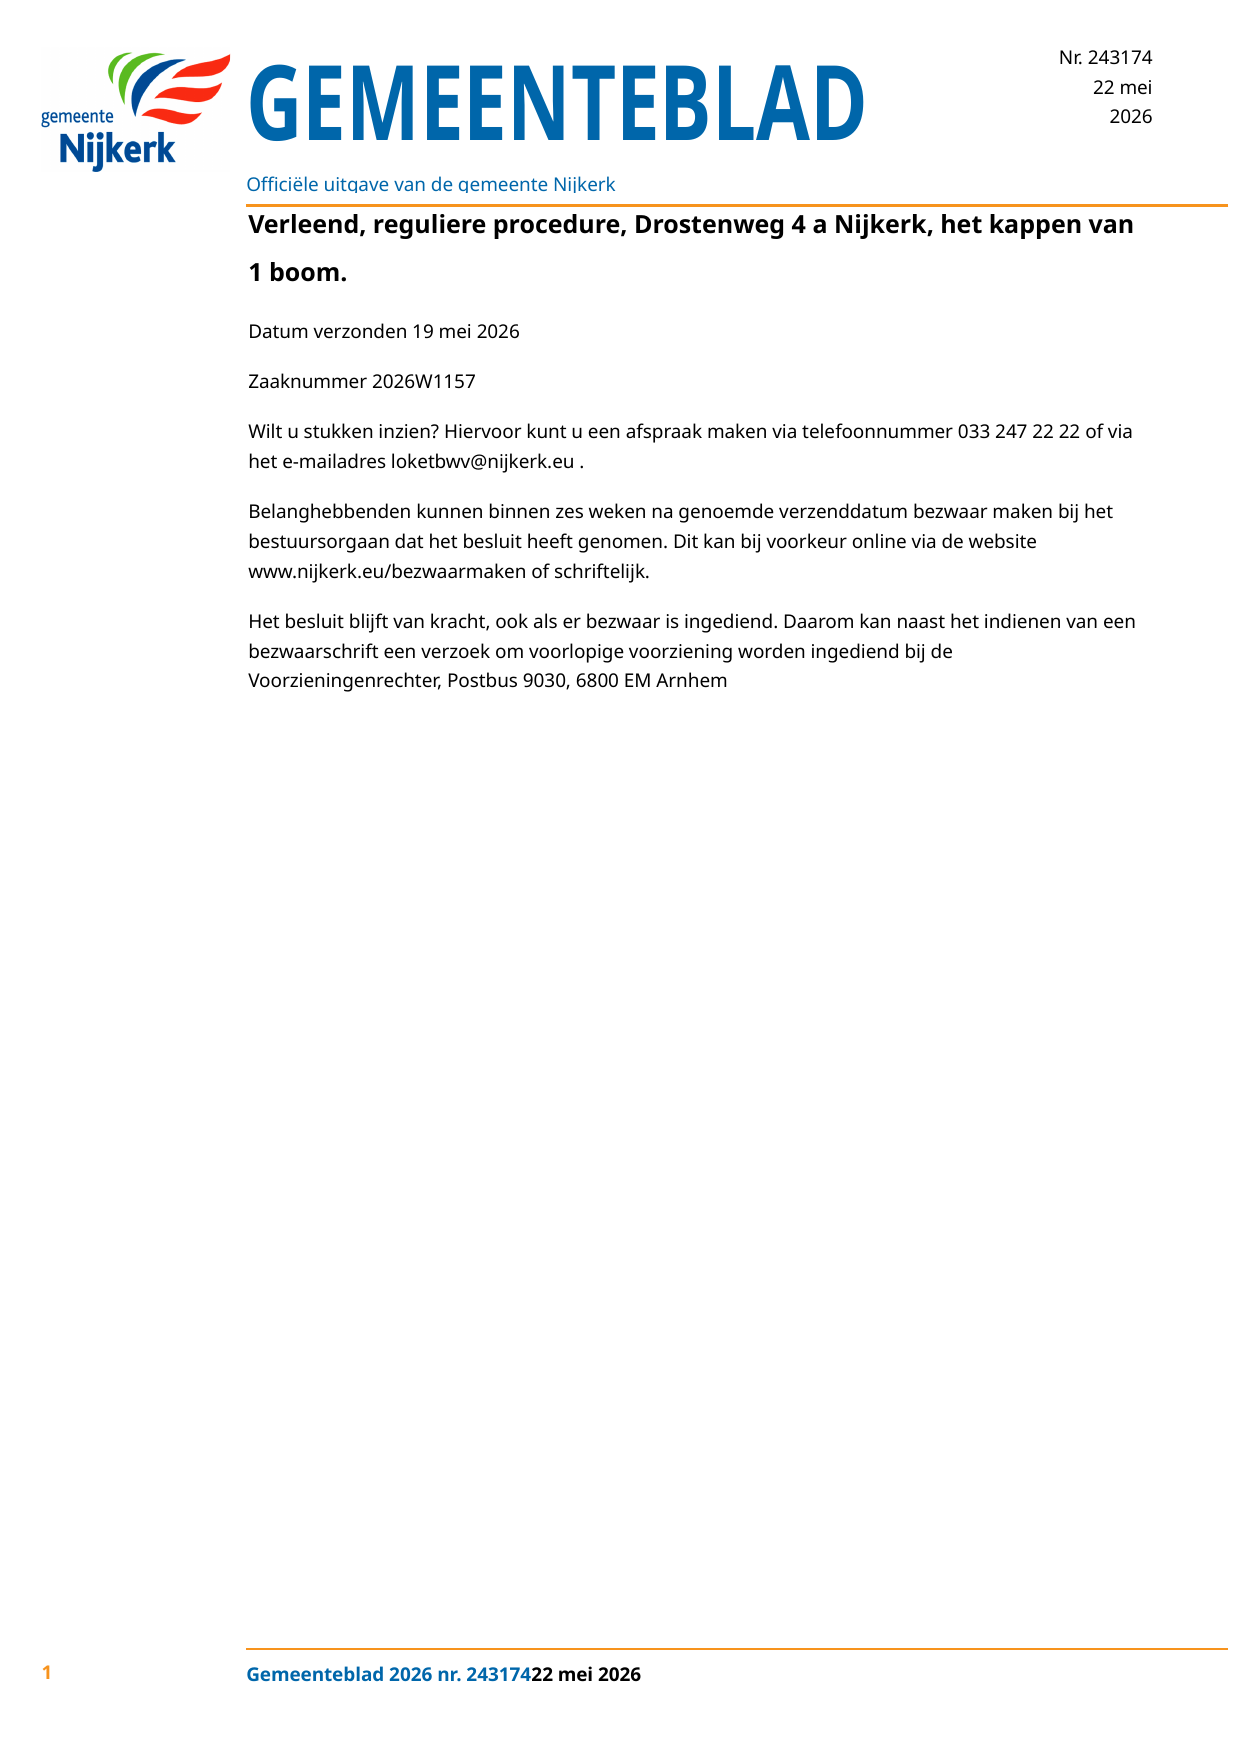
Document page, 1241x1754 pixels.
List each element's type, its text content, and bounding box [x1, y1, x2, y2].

picture [41, 47, 231, 172]
text Belanghebbenden kunnen binnen zes weken na genoemde verzenddatum bezwaar maken bij het bestuursorgaan dat het besluit heeft genomen. Dit kan bij voorkeur online via de website www.nijkerk.eu/bezwaarmaken of schriftelijk. [248, 499, 1152, 584]
text Het besluit blijft van kracht, ook als er bezwaar is ingediend. Daarom kan naast het indienen van een bezwaarschrift een verzoek om voorlopige voorziening worden ingediend bij de Voorzieningenrechter, Postbus 9030, 6800 EM Arnhem [248, 608, 1152, 693]
text Zaaknummer 2026W1157 [248, 368, 1152, 394]
text Datum verzonden 19 mei 2026 [248, 318, 1152, 344]
text Wilt u stukken inzien? Hiervoor kunt u een afspraak maken via telefoonnummer 033 247 22 22 of via het e-mailadres loketbwv@nijkerk.eu . [248, 419, 1152, 474]
text Verleend, reguliere procedure, Drostenweg 4 a Nijkerk, het kappen van 1 boom. [248, 207, 1152, 288]
